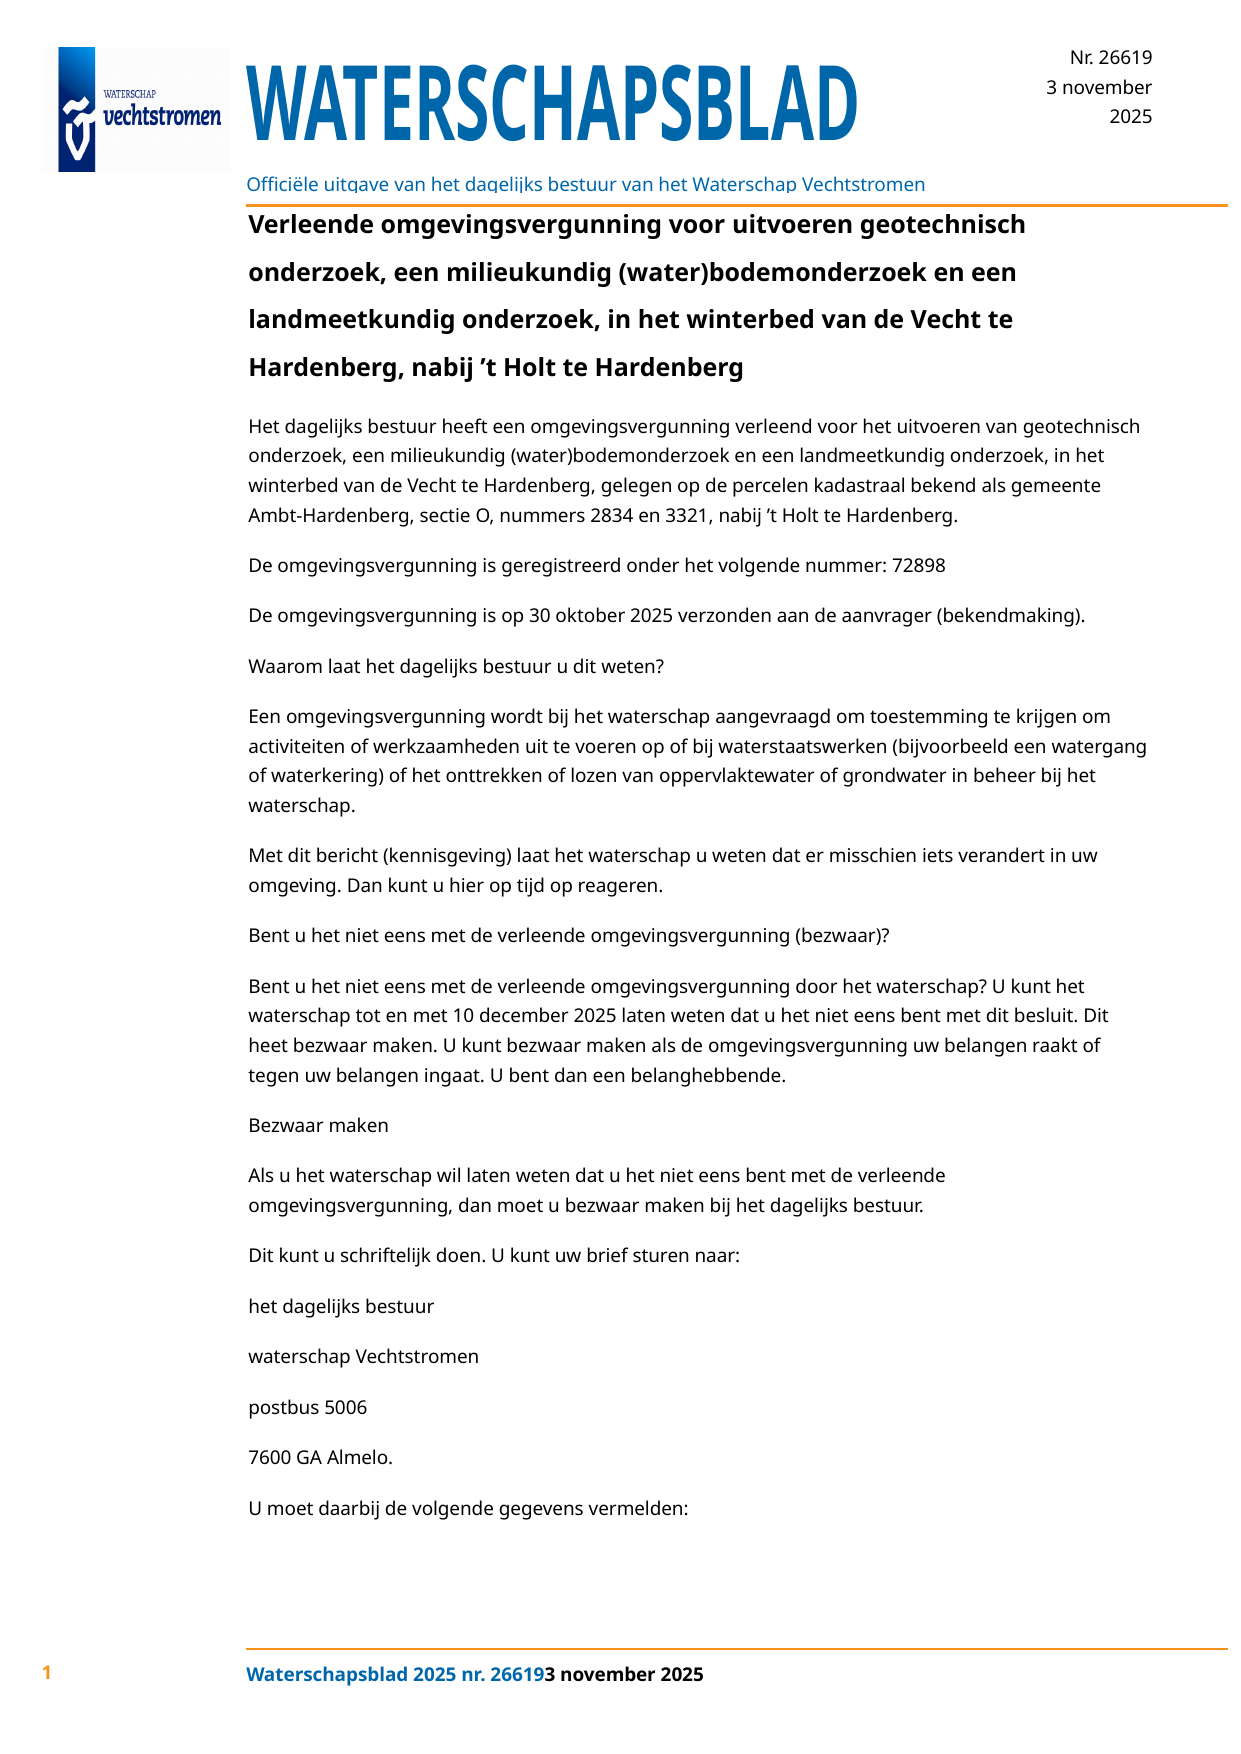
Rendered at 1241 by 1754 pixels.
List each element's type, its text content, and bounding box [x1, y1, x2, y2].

text waterschap Vechtstromen [248, 1343, 1152, 1369]
text Bent u het niet eens met de verleende omgevingsvergunning door het waterschap? U kunt het waterschap tot en met 10 december 2025 laten weten dat u het niet eens bent met dit besluit. Dit heet bezwaar maken. U kunt bezwaar maken als de omgevingsvergunning uw belangen raakt of tegen uw belangen ingaat. U bent dan een belanghebbende. [248, 973, 1152, 1088]
text 7600 GA Almelo. [248, 1444, 1152, 1470]
text Bezwaar maken [248, 1112, 1152, 1138]
text Met dit bericht (kennisgeving) laat het waterschap u weten dat er misschien iets verandert in uw omgeving. Dan kunt u hier op tijd op reageren. [248, 843, 1152, 898]
text Als u het waterschap wil laten weten dat u het niet eens bent met de verleende omgevingsvergunning, dan moet u bezwaar maken bij het dagelijks bestuur. [248, 1163, 1152, 1218]
text Verleende omgevingsvergunning voor uitvoeren geotechnisch onderzoek, een milieukundig (water)bodemonderzoek en een landmeetkundig onderzoek, in het winterbed van de Vecht te Hardenberg, nabij ’t Holt te Hardenberg [248, 207, 1152, 384]
text Bent u het niet eens met de verleende omgevingsvergunning (bezwaar)? [248, 923, 1152, 948]
text het dagelijks bestuur [248, 1293, 1152, 1319]
text Dit kunt u schriftelijk doen. U kunt uw brief sturen naar: [248, 1243, 1152, 1268]
text De omgevingsvergunning is op 30 oktober 2025 verzonden aan de aanvrager (bekendmaking). [248, 603, 1152, 628]
text Een omgevingsvergunning wordt bij het waterschap aangevraagd om toestemming te krijgen om activiteiten of werkzaamheden uit te voeren op of bij waterstaatswerken (bijvoorbeeld een watergang of waterkering) of het onttrekken of lozen van oppervlaktewater of grondwater in beheer bij het waterschap. [248, 703, 1152, 818]
text U moet daarbij de volgende gegevens vermelden: [248, 1495, 1152, 1521]
text postbus 5006 [248, 1394, 1152, 1420]
text Het dagelijks bestuur heeft een omgevingsvergunning verleend voor het uitvoeren van geotechnisch onderzoek, een milieukundig (water)bodemonderzoek en een landmeetkundig onderzoek, in het winterbed van de Vecht te Hardenberg, gelegen op de percelen kadastraal bekend als gemeente Ambt-Hardenberg, sectie O, nummers 2834 en 3321, nabij ’t Holt te Hardenberg. [248, 413, 1152, 528]
text De omgevingsvergunning is geregistreerd onder het volgende nummer: 72898 [248, 552, 1152, 578]
picture [41, 47, 231, 172]
text Waarom laat het dagelijks bestuur u dit weten? [248, 653, 1152, 679]
